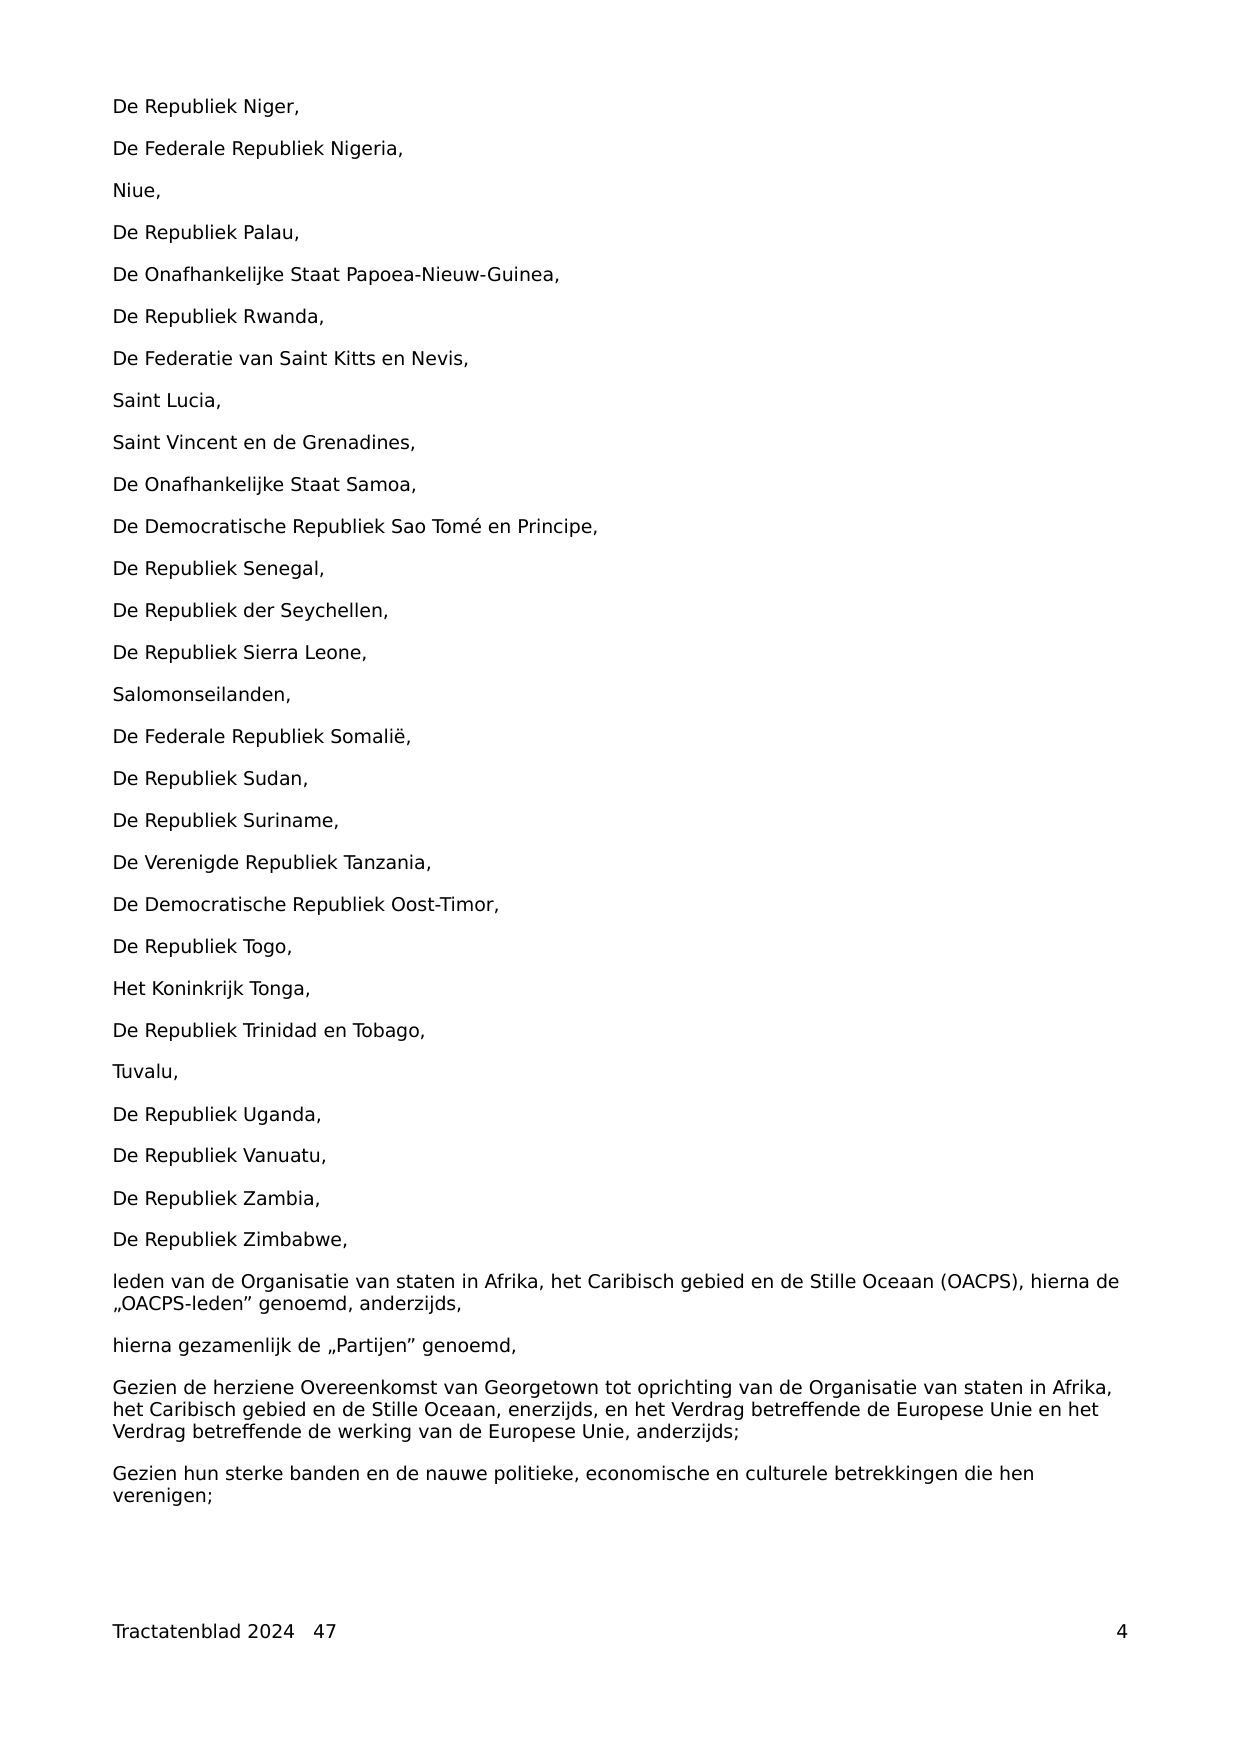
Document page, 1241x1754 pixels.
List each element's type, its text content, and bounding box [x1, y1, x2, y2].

text De Republiek Palau, [112, 222, 1128, 244]
text Gezien hun sterke banden en de nauwe politieke, economische en culturele betrekkingen die hen verenigen; [112, 1463, 1128, 1507]
text De Republiek Vanuatu, [112, 1145, 1128, 1167]
text De Republiek Zambia, [112, 1187, 1128, 1209]
text De Republiek Togo, [112, 936, 1128, 957]
text De Federatie van Saint Kitts en Nevis, [112, 348, 1128, 370]
text De Republiek Niger, [112, 96, 1128, 118]
text leden van de Organisatie van staten in Afrika, het Caribisch gebied en de Stille Oceaan (OACPS), hierna de „OACPS-leden” genoemd, anderzijds, [112, 1271, 1128, 1315]
text De Republiek Trinidad en Tobago, [112, 1019, 1128, 1041]
text De Democratische Republiek Sao Tomé en Principe, [112, 516, 1128, 538]
text Niue, [112, 180, 1128, 202]
text De Republiek Suriname, [112, 809, 1128, 832]
text Salomonseilanden, [112, 684, 1128, 706]
text De Onafhankelijke Staat Papoea-Nieuw-Guinea, [112, 264, 1128, 286]
text De Federale Republiek Nigeria, [112, 138, 1128, 160]
text De Republiek Sierra Leone, [112, 642, 1128, 664]
text Gezien de herziene Overeenkomst van Georgetown tot oprichting van de Organisatie van staten in Afrika, het Caribisch gebied en de Stille Oceaan, enerzijds, en het Verdrag betreffende de Europese Unie en het Verdrag betreffende de werking van de Europese Unie, anderzijds; [112, 1377, 1128, 1443]
text De Republiek Uganda, [112, 1103, 1128, 1125]
text De Republiek Zimbabwe, [112, 1229, 1128, 1251]
text Tuvalu, [112, 1061, 1128, 1083]
text Saint Lucia, [112, 390, 1128, 412]
text Het Koninkrijk Tonga, [112, 977, 1128, 999]
text Saint Vincent en de Grenadines, [112, 432, 1128, 454]
text De Onafhankelijke Staat Samoa, [112, 474, 1128, 496]
text De Republiek Senegal, [112, 558, 1128, 580]
text De Republiek Sudan, [112, 768, 1128, 789]
text De Republiek der Seychellen, [112, 600, 1128, 622]
text De Verenigde Republiek Tanzania, [112, 852, 1128, 873]
text hierna gezamenlijk de „Partijen” genoemd, [112, 1335, 1128, 1357]
text De Republiek Rwanda, [112, 306, 1128, 328]
text De Federale Republiek Somalië, [112, 726, 1128, 748]
text De Democratische Republiek Oost-Timor, [112, 893, 1128, 916]
